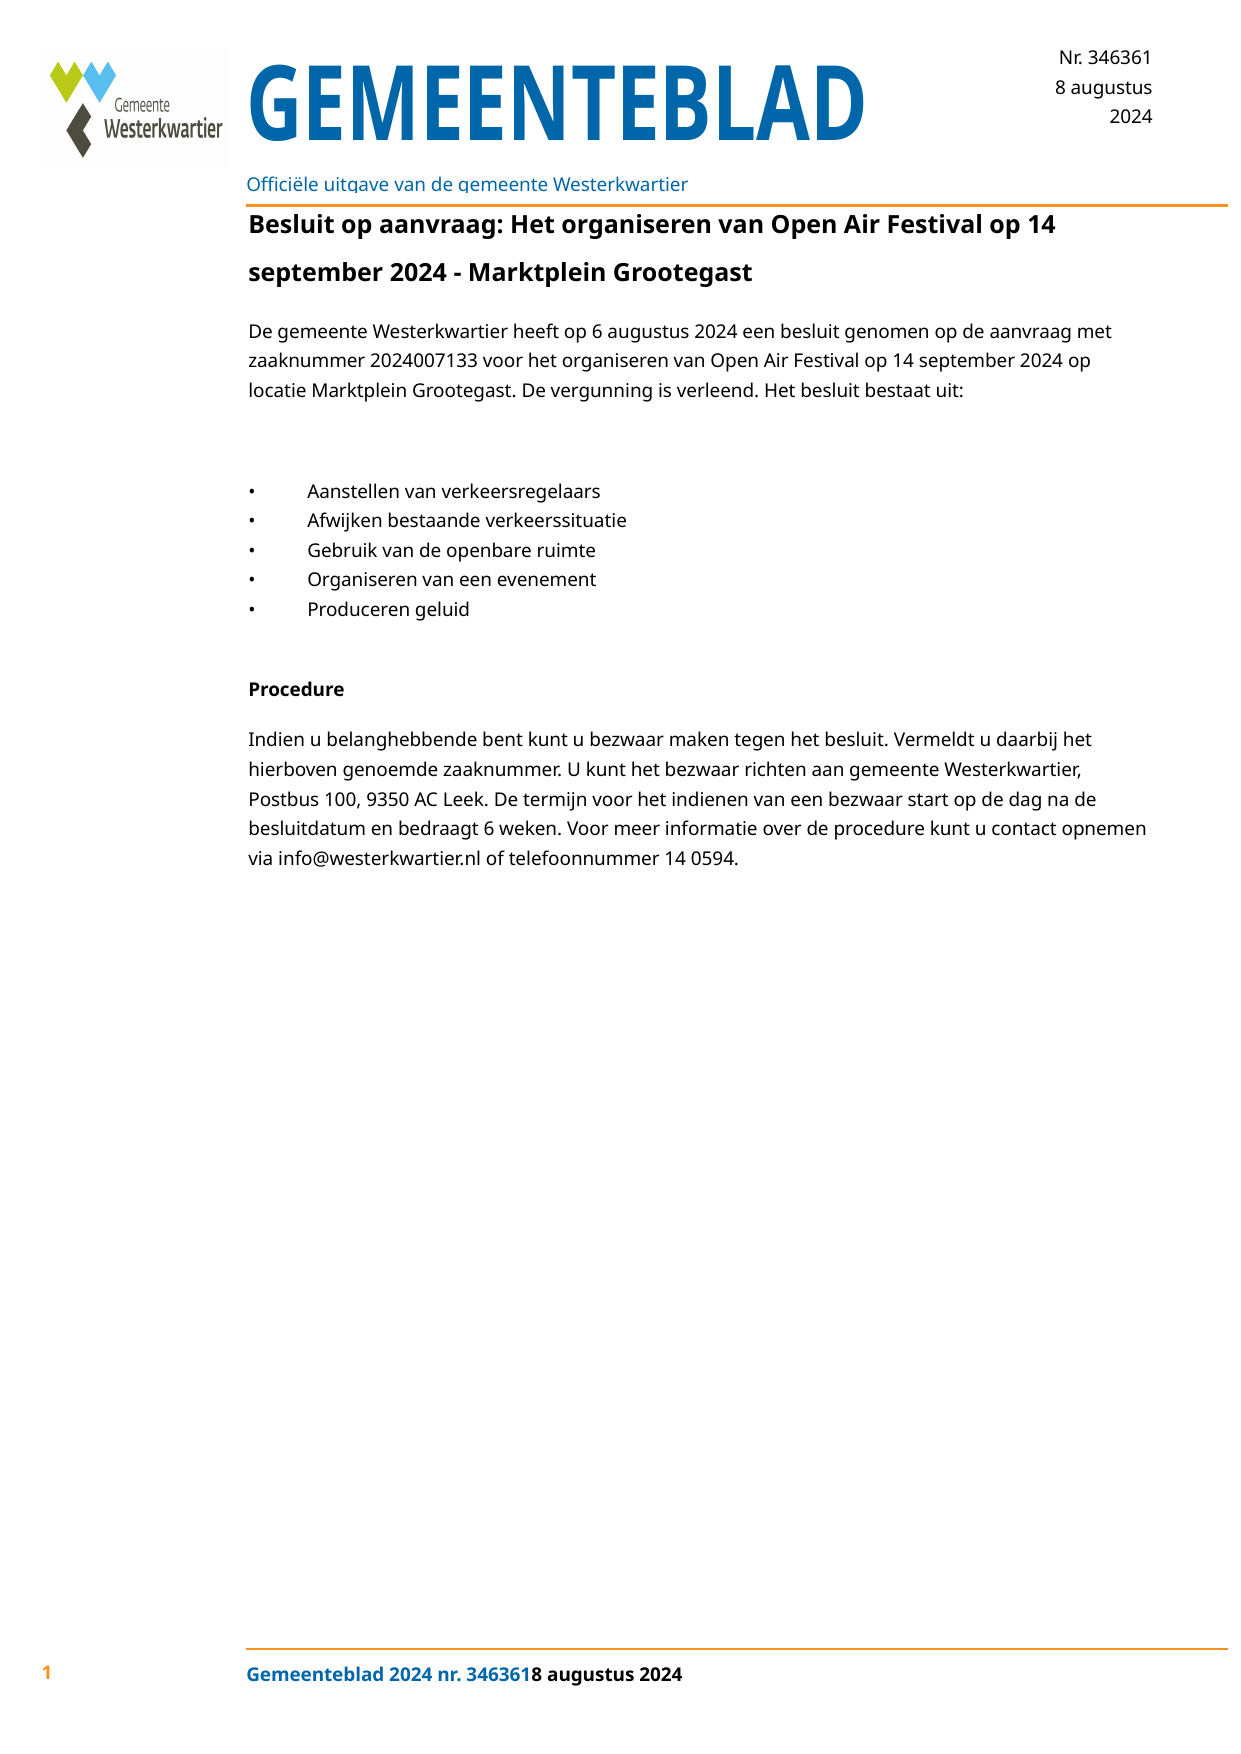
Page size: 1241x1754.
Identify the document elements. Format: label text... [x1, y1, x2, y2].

text De gemeente Westerkwartier heeft op 6 augustus 2024 een besluit genomen op de aanvraag met zaaknummer 2024007133 voor het organiseren van Open Air Festival op 14 september 2024 op locatie Marktplein Grootegast. De vergunning is verleend. Het besluit bestaat uit: [248, 318, 1152, 403]
text Procedure [248, 676, 1152, 702]
list Gebruik van de openbare ruimte [248, 537, 1152, 563]
list Organiseren van een evenement [248, 567, 1152, 592]
text Indien u belanghebbende bent kunt u bezwaar maken tegen het besluit. Vermeldt u daarbij het hierboven genoemde zaaknummer. U kunt het bezwaar richten aan gemeente Westerkwartier, Postbus 100, 9350 AC Leek. De termijn voor het indienen van een bezwaar start op de dag na de besluitdatum en bedraagt 6 weken. Voor meer informatie over de procedure kunt u contact opnemen via info@westerkwartier.nl of telefoonnummer 14 0594. [248, 727, 1152, 871]
list Afwijken bestaande verkeerssituatie [248, 507, 1152, 533]
list Produceren geluid [248, 596, 1152, 622]
text Besluit op aanvraag: Het organiseren van Open Air Festival op 14 september 2024 - Marktplein Grootegast [248, 207, 1152, 288]
picture [41, 47, 231, 172]
list Aanstellen van verkeersregelaars [248, 478, 1152, 504]
